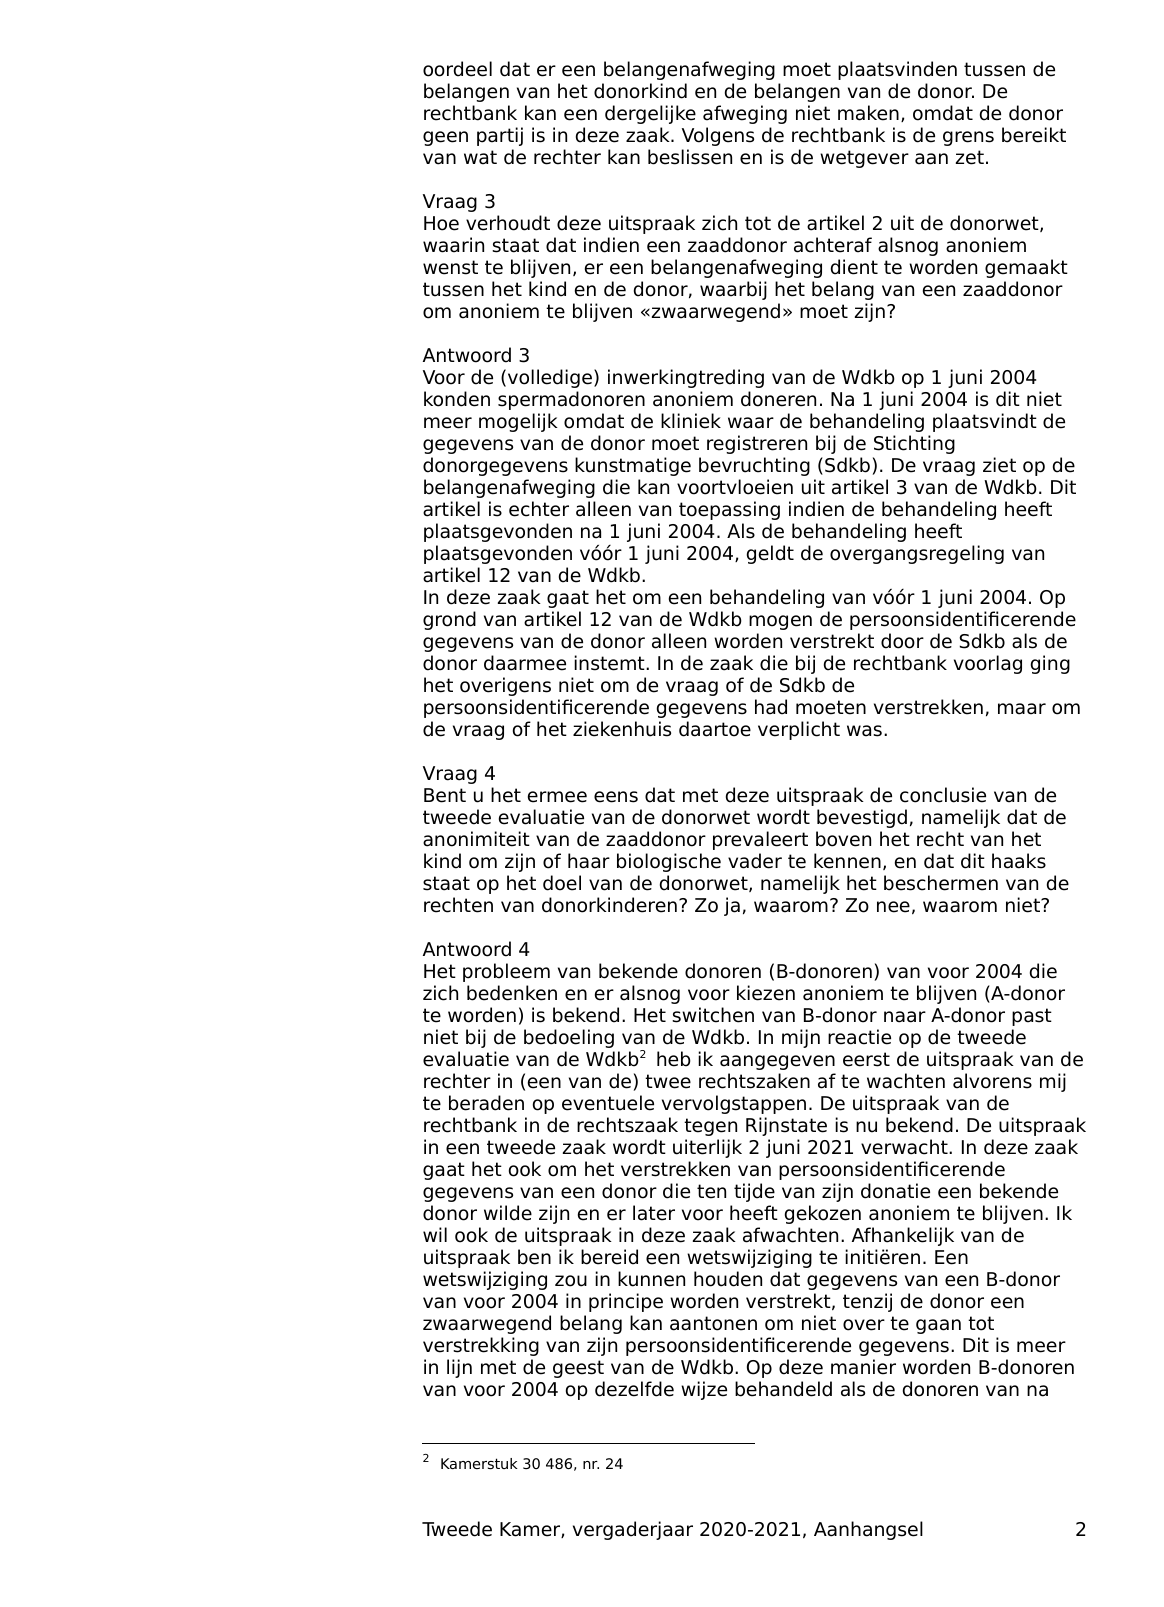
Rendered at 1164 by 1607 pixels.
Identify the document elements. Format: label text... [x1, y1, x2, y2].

text Hoe verhoudt deze uitspraak zich tot de artikel 2 uit de donorwet, waarin staat dat indien een zaaddonor achteraf alsnog anoniem wenst te blijven, er een belangenafweging dient te worden gemaakt tussen het kind en de donor, waarbij het belang van een zaaddonor om anoniem te blijven «zwaarwegend» moet zijn? [422, 213, 1087, 323]
text Vraag 4 [422, 763, 1087, 785]
text Kamerstuk 30 486, nr. 24 [422, 1452, 1087, 1474]
text Vraag 3 [422, 191, 1087, 213]
text In deze zaak gaat het om een behandeling van vóór 1 juni 2004. Op grond van artikel 12 van de Wdkb mogen de persoonsidentificerende gegevens van de donor alleen worden verstrekt door de Sdkb als de donor daarmee instemt. In de zaak die bij de rechtbank voorlag ging het overigens niet om de vraag of de Sdkb de persoonsidentificerende gegevens had moeten verstrekken, maar om de vraag of het ziekenhuis daartoe verplicht was. [422, 587, 1087, 741]
text Bent u het ermee eens dat met deze uitspraak de conclusie van de tweede evaluatie van de donorwet wordt bevestigd, namelijk dat de anonimiteit van de zaaddonor prevaleert boven het recht van het kind om zijn of haar biologische vader te kennen, en dat dit haaks staat op het doel van de donorwet, namelijk het beschermen van de rechten van donorkinderen? Zo ja, waarom? Zo nee, waarom niet? [422, 785, 1087, 917]
text Antwoord 3 [422, 345, 1087, 367]
text oordeel dat er een belangenafweging moet plaatsvinden tussen de belangen van het donorkind en de belangen van de donor. De rechtbank kan een dergelijke afweging niet maken, omdat de donor geen partij is in deze zaak. Volgens de rechtbank is de grens bereikt van wat de rechter kan beslissen en is de wetgever aan zet. [422, 59, 1087, 169]
text Voor de (volledige) inwerkingtreding van de Wdkb op 1 juni 2004 konden spermadonoren anoniem doneren. Na 1 juni 2004 is dit niet meer mogelijk omdat de kliniek waar de behandeling plaatsvindt de gegevens van de donor moet registreren bij de Stichting donorgegevens kunstmatige bevruchting (Sdkb). De vraag ziet op de belangenafweging die kan voortvloeien uit artikel 3 van de Wdkb. Dit artikel is echter alleen van toepassing indien de behandeling heeft plaatsgevonden na 1 juni 2004. Als de behandeling heeft plaatsgevonden vóór 1 juni 2004, geldt de overgangsregeling van artikel 12 van de Wdkb. [422, 367, 1087, 587]
text Antwoord 4 [422, 939, 1087, 961]
text Het probleem van bekende donoren (B-donoren) van voor 2004 die zich bedenken en er alsnog voor kiezen anoniem te blijven (A-donor te worden) is bekend. Het switchen van B-donor naar A-donor past niet bij de bedoeling van de Wdkb. In mijn reactie op de tweede evaluatie van de Wdkb heb ik aangegeven eerst de uitspraak van de rechter in (een van de) twee rechtszaken af te wachten alvorens mij te beraden op eventuele vervolgstappen. De uitspraak van de rechtbank in de rechtszaak tegen Rijnstate is nu bekend. De uitspraak in een tweede zaak wordt uiterlijk 2 juni 2021 verwacht. In deze zaak gaat het ook om het verstrekken van persoonsidentificerende gegevens van een donor die ten tijde van zijn donatie een bekende donor wilde zijn en er later voor heeft gekozen anoniem te blijven. Ik wil ook de uitspraak in deze zaak afwachten. Afhankelijk van de uitspraak ben ik bereid een wetswijziging te initiëren. Een wetswijziging zou in kunnen houden dat gegevens van een B-donor van voor 2004 in principe worden verstrekt, tenzij de donor een zwaarwegend belang kan aantonen om niet over te gaan tot verstrekking van zijn persoonsidentificerende gegevens. Dit is meer in lijn met de geest van de Wdkb. Op deze manier worden B-donoren van voor 2004 op dezelfde wijze behandeld als de donoren van na [422, 961, 1087, 1401]
